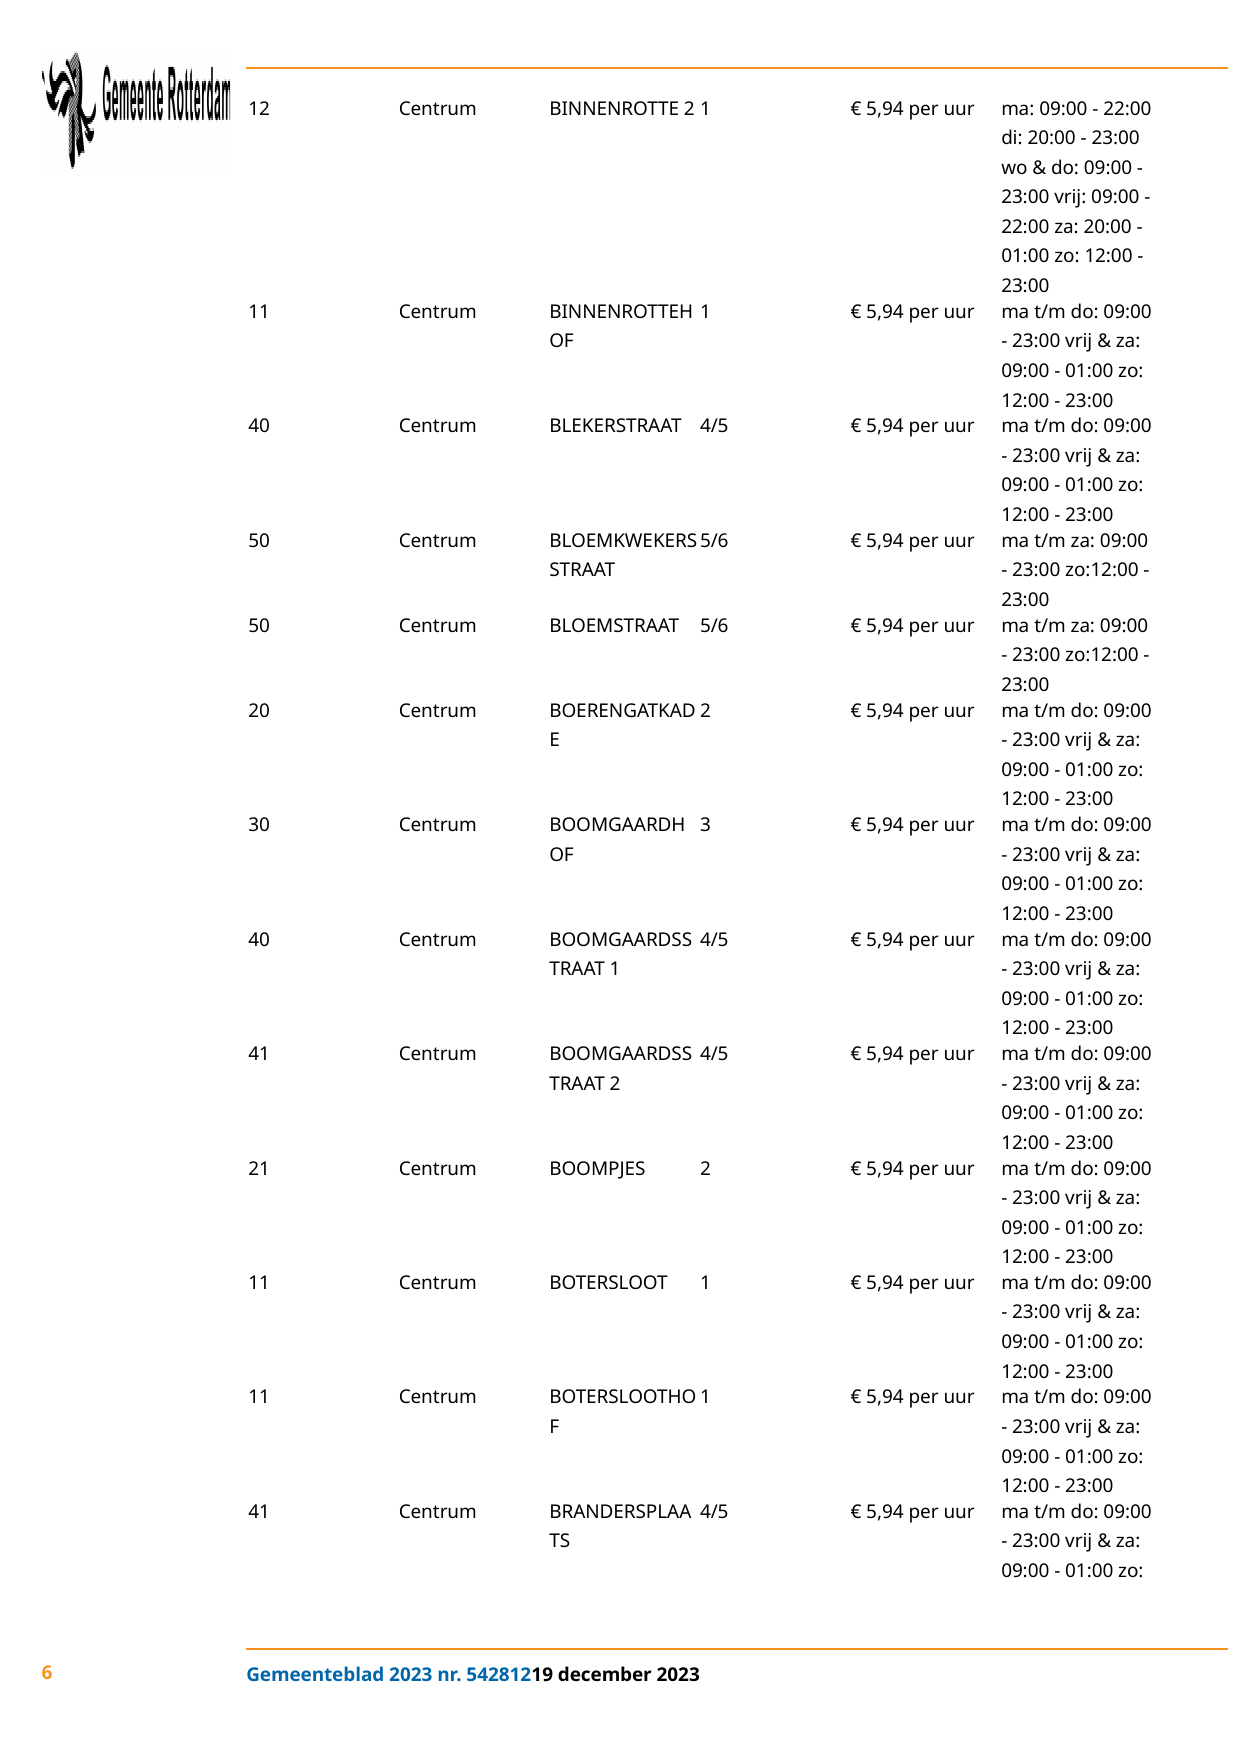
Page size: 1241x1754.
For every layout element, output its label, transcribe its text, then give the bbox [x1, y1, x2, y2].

table_cell € 5,94 per uur [850, 697, 1001, 811]
table_cell BOTERSLOOTHOF [549, 1384, 700, 1498]
table_cell € 5,94 per uur [850, 1155, 1001, 1269]
table_cell Centrum [399, 95, 549, 298]
table_cell Centrum [399, 527, 549, 612]
table_cell ma t/m za: 09:00 - 23:00 zo:12:00 - 23:00 [1001, 527, 1152, 612]
table_cell ma t/m do: 09:00 - 23:00 vrij & za: 09:00 - 01:00 zo: 12:00 - 23:00 [1001, 1155, 1152, 1269]
table_cell ma t/m do: 09:00 - 23:00 vrij & za: 09:00 - 01:00 zo: 12:00 - 23:00 [1001, 298, 1152, 412]
table_cell BINNENROTTEHOF [549, 298, 700, 412]
table_cell 11 [248, 298, 398, 412]
table_cell € 5,94 per uur [850, 413, 1001, 527]
table_cell € 5,94 per uur [850, 527, 1001, 612]
table_cell 4/5 [700, 413, 850, 527]
table_cell 1 [700, 298, 850, 412]
table_cell ma: 09:00 - 22:00 di: 20:00 - 23:00 wo & do: 09:00 - 23:00 vrij: 09:00 - 22:00 za: 20:00 - 01:00 zo: 12:00 - 23:00 [1001, 95, 1152, 298]
table_cell BOOMGAARDSSTRAAT 1 [549, 926, 700, 1040]
table_cell BOTERSLOOT [549, 1269, 700, 1384]
table_cell € 5,94 per uur [850, 926, 1001, 1040]
table_cell Centrum [399, 298, 549, 412]
table_cell € 5,94 per uur [850, 1384, 1001, 1498]
table_cell ma t/m do: 09:00 - 23:00 vrij & za: 09:00 - 01:00 zo: 12:00 - 23:00 [1001, 697, 1152, 811]
table_cell ma t/m do: 09:00 - 23:00 vrij & za: 09:00 - 01:00 zo: 12:00 - 23:00 [1001, 1269, 1152, 1384]
table_cell 21 [248, 1155, 398, 1269]
table_cell 5/6 [700, 612, 850, 697]
table_cell BLOEMSTRAAT [549, 612, 700, 697]
table_cell BOERENGATKADE [549, 697, 700, 811]
table_cell 50 [248, 527, 398, 612]
table_cell € 5,94 per uur [850, 1269, 1001, 1384]
table_cell Centrum [399, 1040, 549, 1155]
table_cell € 5,94 per uur [850, 298, 1001, 412]
table_cell Centrum [399, 1269, 549, 1384]
table_cell 1 [700, 1384, 850, 1498]
table_cell ma t/m do: 09:00 - 23:00 vrij & za: 09:00 - 01:00 zo: 12:00 - 23:00 [1001, 1040, 1152, 1155]
table_cell BLEKERSTRAAT [549, 413, 700, 527]
table_cell ma t/m do: 09:00 - 23:00 vrij & za: 09:00 - 01:00 zo: 12:00 - 23:00 [1001, 413, 1152, 527]
table_cell 41 [248, 1040, 398, 1155]
table_cell BINNENROTTE 2 [549, 95, 700, 298]
table_cell 40 [248, 413, 398, 527]
table_cell € 5,94 per uur [850, 612, 1001, 697]
table_cell 50 [248, 612, 398, 697]
table_cell 1 [700, 95, 850, 298]
table_cell € 5,94 per uur [850, 1040, 1001, 1155]
table_cell BOOMPJES [549, 1155, 700, 1269]
table_cell ma t/m do: 09:00 - 23:00 vrij & za: 09:00 - 01:00 zo: 12:00 - 23:00 [1001, 811, 1152, 926]
picture [41, 47, 231, 172]
table_cell 5/6 [700, 527, 850, 612]
table_cell Centrum [399, 1498, 549, 1583]
table_cell BOOMGAARDHOF [549, 811, 700, 926]
table_cell Centrum [399, 926, 549, 1040]
table_cell Centrum [399, 811, 549, 926]
table_cell € 5,94 per uur [850, 1498, 1001, 1583]
table_cell 2 [700, 1155, 850, 1269]
table_cell ma t/m za: 09:00 - 23:00 zo:12:00 - 23:00 [1001, 612, 1152, 697]
table_cell Centrum [399, 1155, 549, 1269]
table_cell Centrum [399, 413, 549, 527]
table_cell 30 [248, 811, 398, 926]
table_cell 41 [248, 1498, 398, 1583]
table_cell 20 [248, 697, 398, 811]
table_cell Centrum [399, 697, 549, 811]
table_cell 4/5 [700, 926, 850, 1040]
table_cell BLOEMKWEKERSSTRAAT [549, 527, 700, 612]
table_cell ma t/m do: 09:00 - 23:00 vrij & za: 09:00 - 01:00 zo: [1001, 1498, 1152, 1583]
table_cell 4/5 [700, 1040, 850, 1155]
table_cell ma t/m do: 09:00 - 23:00 vrij & za: 09:00 - 01:00 zo: 12:00 - 23:00 [1001, 926, 1152, 1040]
table_cell 2 [700, 697, 850, 811]
table_cell 1 [700, 1269, 850, 1384]
table_cell Centrum [399, 612, 549, 697]
table_cell € 5,94 per uur [850, 811, 1001, 926]
table_cell 3 [700, 811, 850, 926]
table_cell BRANDERSPLAATS [549, 1498, 700, 1583]
table_cell Centrum [399, 1384, 549, 1498]
table_cell 11 [248, 1269, 398, 1384]
table_cell € 5,94 per uur [850, 95, 1001, 298]
table_cell 12 [248, 95, 398, 298]
table_cell 40 [248, 926, 398, 1040]
table_cell 4/5 [700, 1498, 850, 1583]
table_cell 11 [248, 1384, 398, 1498]
table_cell ma t/m do: 09:00 - 23:00 vrij & za: 09:00 - 01:00 zo: 12:00 - 23:00 [1001, 1384, 1152, 1498]
table_cell BOOMGAARDSSTRAAT 2 [549, 1040, 700, 1155]
